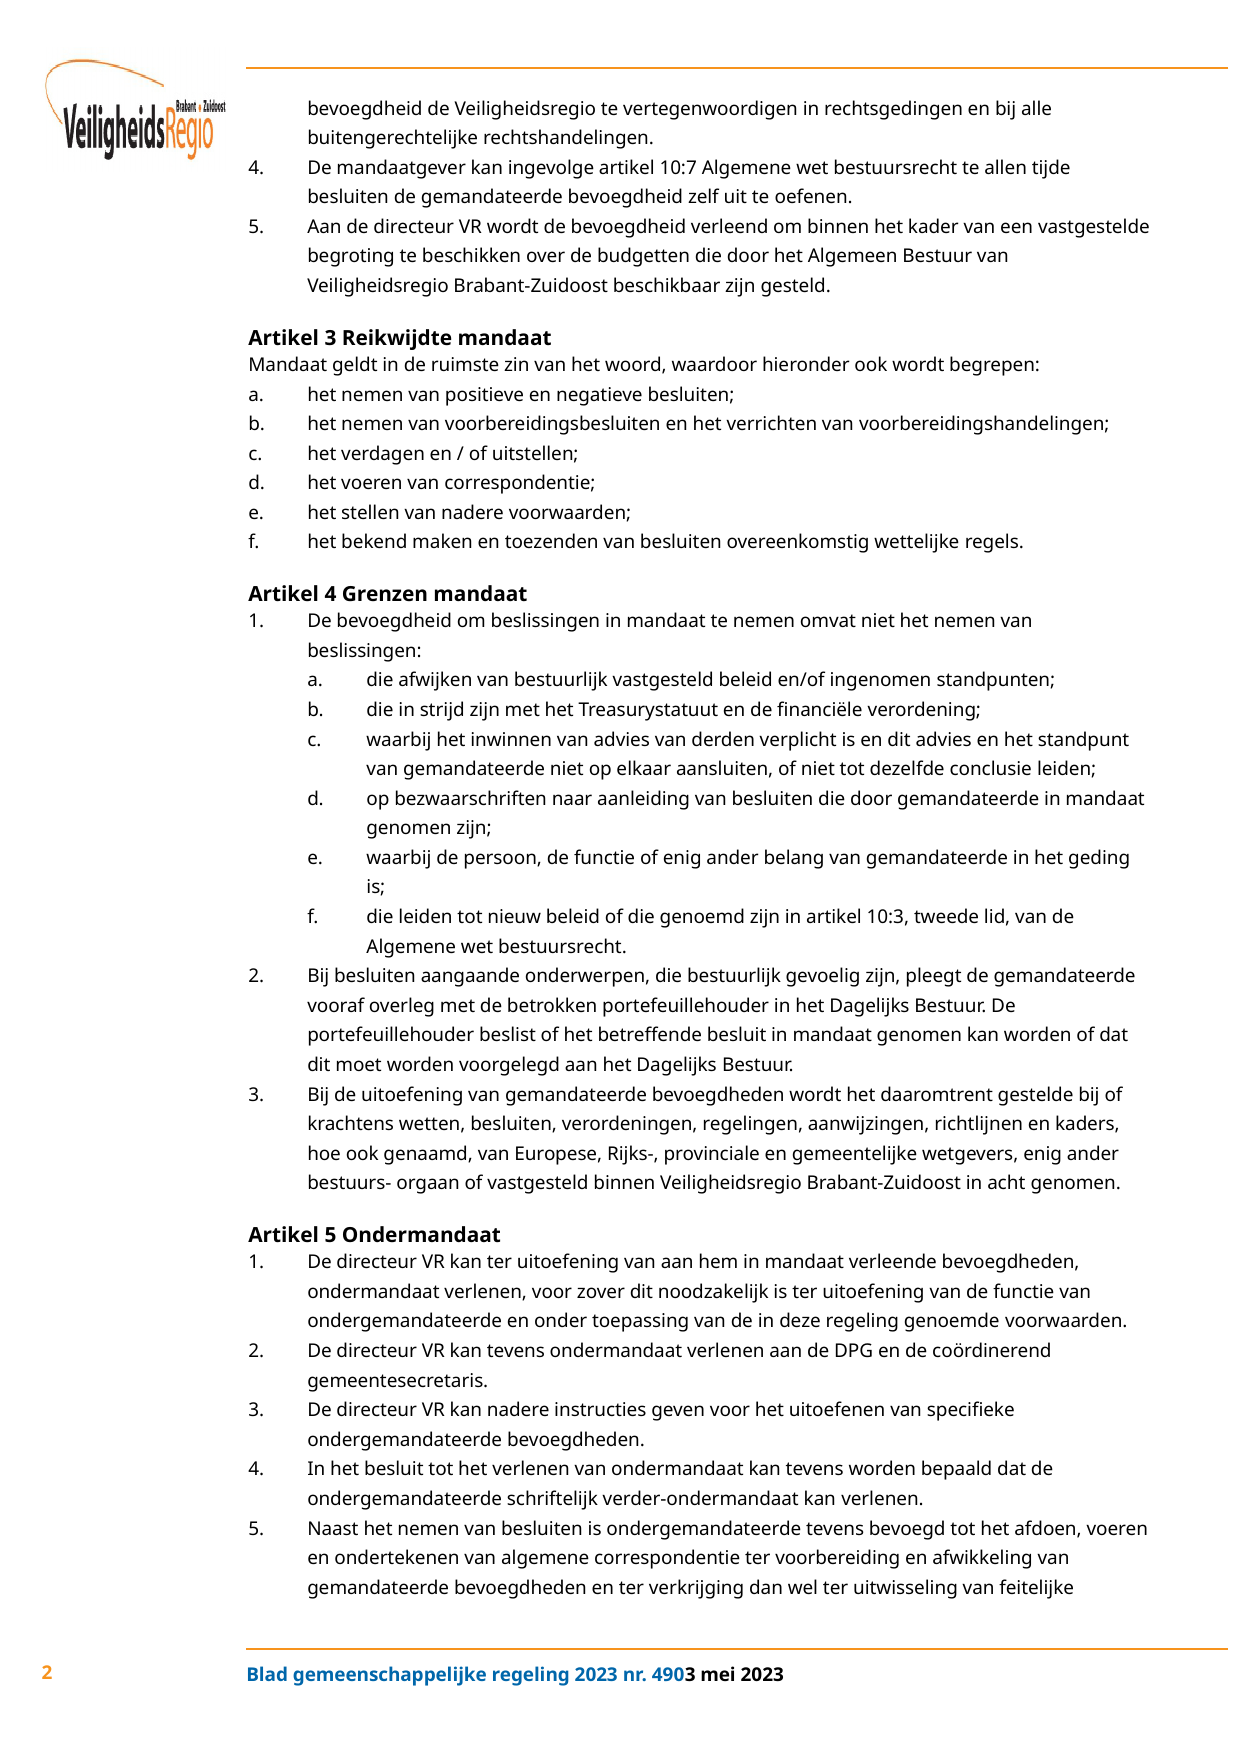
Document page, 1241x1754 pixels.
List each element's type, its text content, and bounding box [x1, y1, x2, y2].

list die in strijd zijn met het Treasurystatuut en de financiële verordening; [307, 696, 1152, 722]
list die leiden tot nieuw beleid of die genoemd zijn in artikel 10:3, tweede lid, van de Algemene wet bestuursrecht. [307, 903, 1152, 959]
list Aan de directeur VR wordt de bevoegdheid verleend om binnen het kader van een vastgestelde begroting te beschikken over de budgetten die door het Algemeen Bestuur van Veiligheidsregio Brabant-Zuidoost beschikbaar zijn gesteld. [248, 213, 1152, 298]
list het verdagen en / of uitstellen; [248, 440, 1152, 466]
list het stellen van nadere voorwaarden; [248, 499, 1152, 525]
list waarbij het inwinnen van advies van derden verplicht is en dit advies en het standpunt van gemandateerde niet op elkaar aansluiten, of niet tot dezelfde conclusie leiden; [307, 726, 1152, 781]
list De mandaatgever kan ingevolge artikel 10:7 Algemene wet bestuursrecht te allen tijde besluiten de gemandateerde bevoegdheid zelf uit te oefenen. [248, 154, 1152, 209]
picture [41, 47, 231, 172]
list De directeur VR kan nadere instructies geven voor het uitoefenen van specifieke ondergemandateerde bevoegdheden. [248, 1396, 1152, 1452]
text Artikel 3 Reikwijdte mandaat [248, 323, 1152, 351]
list bevoegdheid de Veiligheidsregio te vertegenwoordigen in rechtsgedingen en bij alle buitengerechtelijke rechtshandelingen. [248, 95, 1152, 150]
list De bevoegdheid om beslissingen in mandaat te nemen omvat niet het nemen van beslissingen: [248, 607, 1152, 663]
list In het besluit tot het verlenen van ondermandaat kan tevens worden bepaald dat de ondergemandateerde schriftelijk verder-ondermandaat kan verlenen. [248, 1456, 1152, 1511]
text Mandaat geldt in de ruimste zin van het woord, waardoor hieronder ook wordt begrepen: [248, 351, 1152, 377]
list het nemen van voorbereidingsbesluiten en het verrichten van voorbereidingshandelingen; [248, 410, 1152, 436]
list waarbij de persoon, de functie of enig ander belang van gemandateerde in het geding is; [307, 844, 1152, 899]
list Bij de uitoefening van gemandateerde bevoegdheden wordt het daaromtrent gestelde bij of krachtens wetten, besluiten, verordeningen, regelingen, aanwijzingen, richtlijnen en kaders, hoe ook genaamd, van Europese, Rijks-, provinciale en gemeentelijke wetgevers, enig ander bestuurs- orgaan of vastgesteld binnen Veiligheidsregio Brabant-Zuidoost in acht genomen. [248, 1081, 1152, 1195]
list Naast het nemen van besluiten is ondergemandateerde tevens bevoegd tot het afdoen, voeren en ondertekenen van algemene correspondentie ter voorbereiding en afwikkeling van gemandateerde bevoegdheden en ter verkrijging dan wel ter uitwisseling van feitelijke [248, 1515, 1152, 1599]
list die afwijken van bestuurlijk vastgesteld beleid en/of ingenomen standpunten; [307, 667, 1152, 692]
list De directeur VR kan tevens ondermandaat verlenen aan de DPG en de coördinerend gemeentesecretaris. [248, 1337, 1152, 1392]
list De directeur VR kan ter uitoefening van aan hem in mandaat verleende bevoegdheden, ondermandaat verlenen, voor zover dit noodzakelijk is ter uitoefening van de functie van ondergemandateerde en onder toepassing van de in deze regeling genoemde voorwaarden. [248, 1248, 1152, 1333]
list het bekend maken en toezenden van besluiten overeenkomstig wettelijke regels. [248, 529, 1152, 554]
list het voeren van correspondentie; [248, 469, 1152, 495]
list op bezwaarschriften naar aanleiding van besluiten die door gemandateerde in mandaat genomen zijn; [307, 785, 1152, 840]
text Artikel 4 Grenzen mandaat [248, 579, 1152, 607]
list Bij besluiten aangaande onderwerpen, die bestuurlijk gevoelig zijn, pleegt de gemandateerde vooraf overleg met de betrokken portefeuillehouder in het Dagelijks Bestuur. De portefeuillehouder beslist of het betreffende besluit in mandaat genomen kan worden of dat dit moet worden voorgelegd aan het Dagelijks Bestuur. [248, 962, 1152, 1077]
list het nemen van positieve en negatieve besluiten; [248, 381, 1152, 406]
text Artikel 5 Ondermandaat [248, 1220, 1152, 1248]
